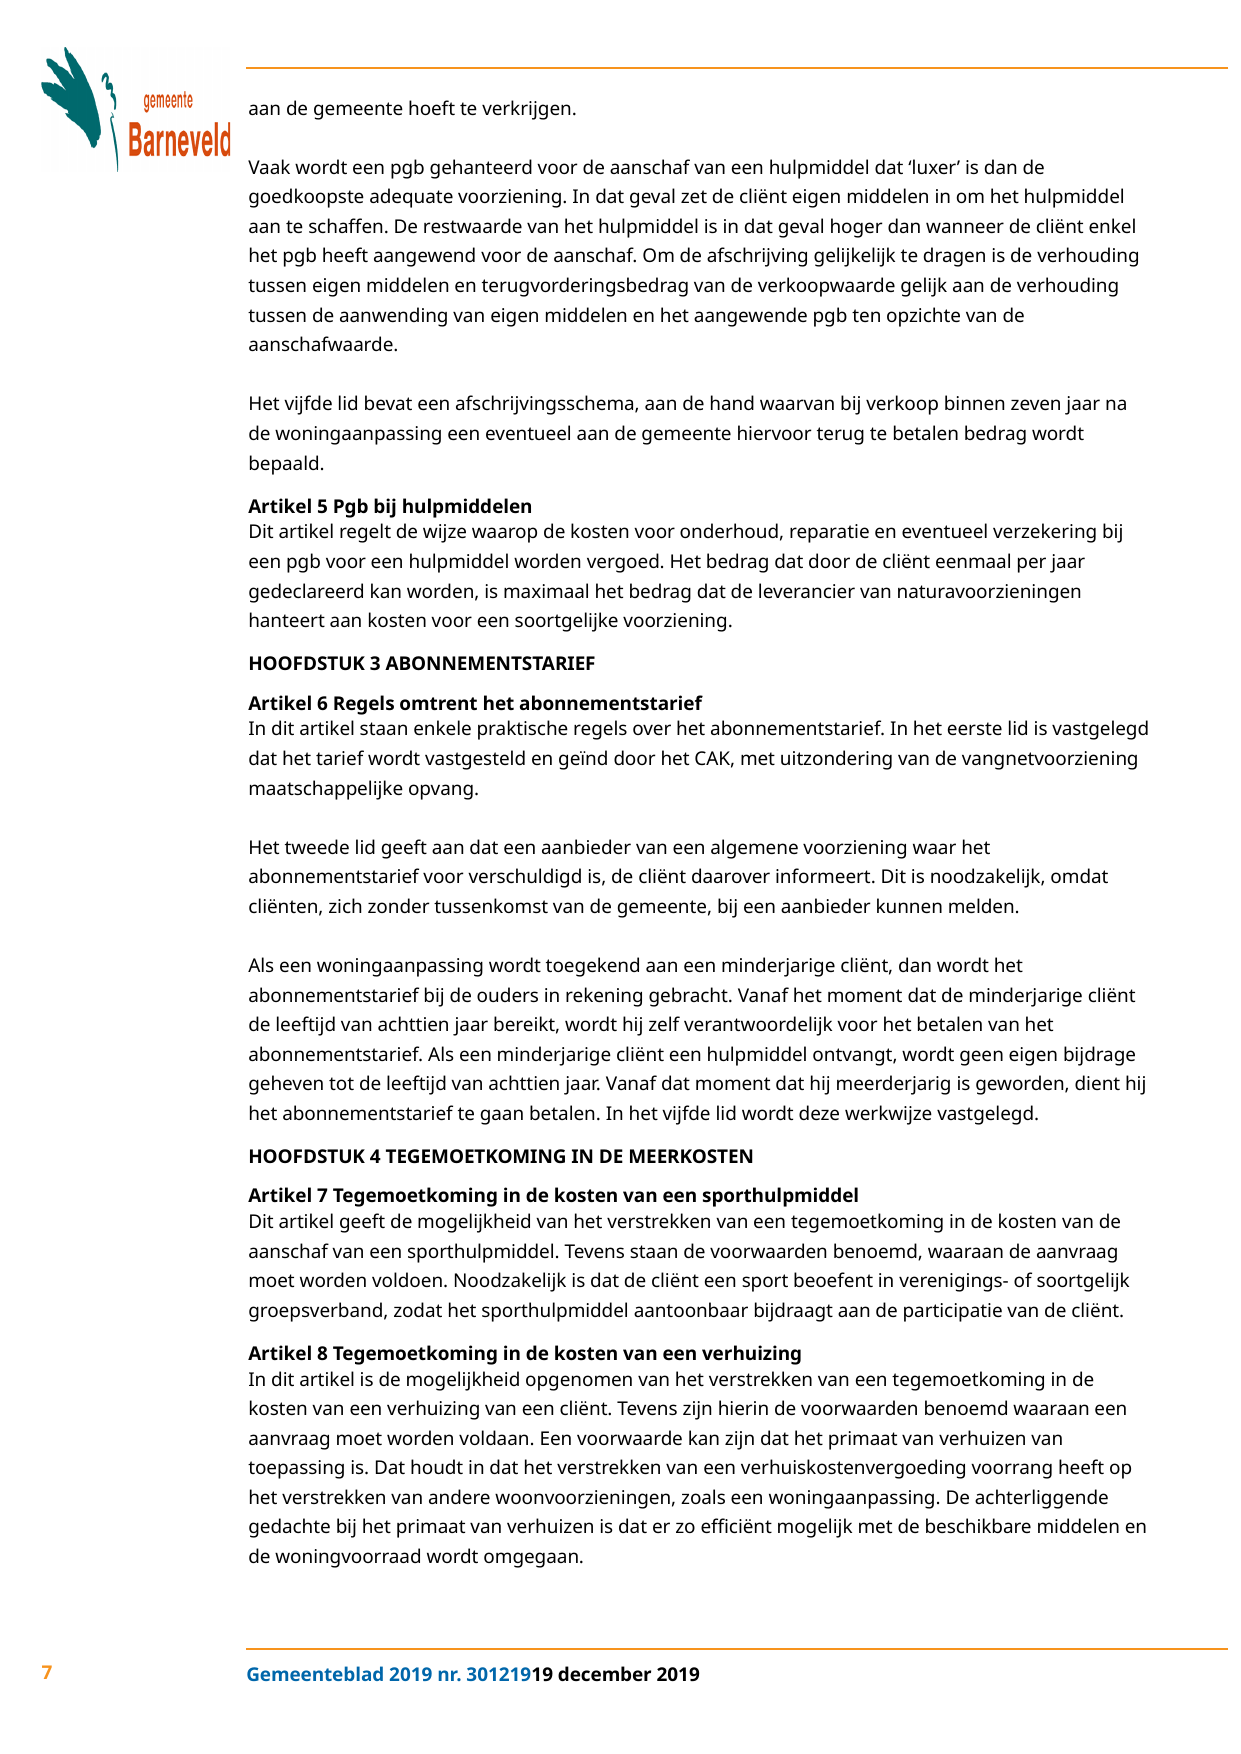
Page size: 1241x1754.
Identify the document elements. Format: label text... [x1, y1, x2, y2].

text Vaak wordt een pgb gehanteerd voor de aanschaf van een hulpmiddel dat ‘luxer’ is dan de goedkoopste adequate voorziening. In dat geval zet de cliënt eigen middelen in om het hulpmiddel aan te schaffen. De restwaarde van het hulpmiddel is in dat geval hoger dan wanneer de cliënt enkel het pgb heeft aangewend voor de aanschaf. Om de afschrijving gelijkelijk te dragen is de verhouding tussen eigen middelen en terugvorderingsbedrag van de verkoopwaarde gelijk aan de verhouding tussen de aanwending van eigen middelen en het aangewende pgb ten opzichte van de aanschafwaarde. [248, 154, 1152, 357]
text HOOFDSTUK 3 ABONNEMENTSTARIEF [248, 651, 1152, 676]
picture [41, 47, 231, 172]
text Dit artikel regelt de wijze waarop de kosten voor onderhoud, reparatie en eventueel verzekering bij een pgb voor een hulpmiddel worden vergoed. Het bedrag dat door de cliënt eenmaal per jaar gedeclareerd kan worden, is maximaal het bedrag dat de leverancier van naturavoorzieningen hanteert aan kosten voor een soortgelijke voorziening. [248, 519, 1152, 633]
text Artikel 5 Pgb bij hulpmiddelen [248, 493, 1152, 519]
text Artikel 7 Tegemoetkoming in de kosten van een sporthulpmiddel [248, 1182, 1152, 1208]
text Artikel 6 Regels omtrent het abonnementstarief [248, 690, 1152, 716]
text In dit artikel staan enkele praktische regels over het abonnementstarief. In het eerste lid is vastgelegd dat het tarief wordt vastgesteld en geïnd door het CAK, met uitzondering van de vangnetvoorziening maatschappelijke opvang. [248, 716, 1152, 800]
text Het vijfde lid bevat een afschrijvingsschema, aan de hand waarvan bij verkoop binnen zeven jaar na de woningaanpassing een eventueel aan de gemeente hiervoor terug te betalen bedrag wordt bepaald. [248, 391, 1152, 476]
text Het tweede lid geeft aan dat een aanbieder van een algemene voorziening waar het abonnementstarief voor verschuldigd is, de cliënt daarover informeert. Dit is noodzakelijk, omdat cliënten, zich zonder tussenkomst van de gemeente, bij een aanbieder kunnen melden. [248, 834, 1152, 919]
text In dit artikel is de mogelijkheid opgenomen van het verstrekken van een tegemoetkoming in de kosten van een verhuizing van een cliënt. Tevens zijn hierin de voorwaarden benoemd waaraan een aanvraag moet worden voldaan. Een voorwaarde kan zijn dat het primaat van verhuizen van toepassing is. Dat houdt in dat het verstrekken van een verhuiskostenvergoeding voorrang heeft op het verstrekken van andere woonvoorzieningen, zoals een woningaanpassing. De achterliggende gedachte bij het primaat van verhuizen is dat er zo efficiënt mogelijk met de beschikbare middelen en de woningvoorraad wordt omgegaan. [248, 1366, 1152, 1569]
text Artikel 8 Tegemoetkoming in de kosten van een verhuizing [248, 1340, 1152, 1366]
text HOOFDSTUK 4 TEGEMOETKOMING IN DE MEERKOSTEN [248, 1143, 1152, 1169]
text Dit artikel geeft de mogelijkheid van het verstrekken van een tegemoetkoming in de kosten van de aanschaf van een sporthulpmiddel. Tevens staan de voorwaarden benoemd, waaraan de aanvraag moet worden voldoen. Noodzakelijk is dat de cliënt een sport beoefent in verenigings- of soortgelijk groepsverband, zodat het sporthulpmiddel aantoonbaar bijdraagt aan de participatie van de cliënt. [248, 1208, 1152, 1323]
text Als een woningaanpassing wordt toegekend aan een minderjarige cliënt, dan wordt het abonnementstarief bij de ouders in rekening gebracht. Vanaf het moment dat de minderjarige cliënt de leeftijd van achttien jaar bereikt, wordt hij zelf verantwoordelijk voor het betalen van het abonnementstarief. Als een minderjarige cliënt een hulpmiddel ontvangt, wordt geen eigen bijdrage geheven tot de leeftijd van achttien jaar. Vanaf dat moment dat hij meerderjarig is geworden, dient hij het abonnementstarief te gaan betalen. In het vijfde lid wordt deze werkwijze vastgelegd. [248, 952, 1152, 1126]
text aan de gemeente hoeft te verkrijgen. [248, 95, 1152, 121]
